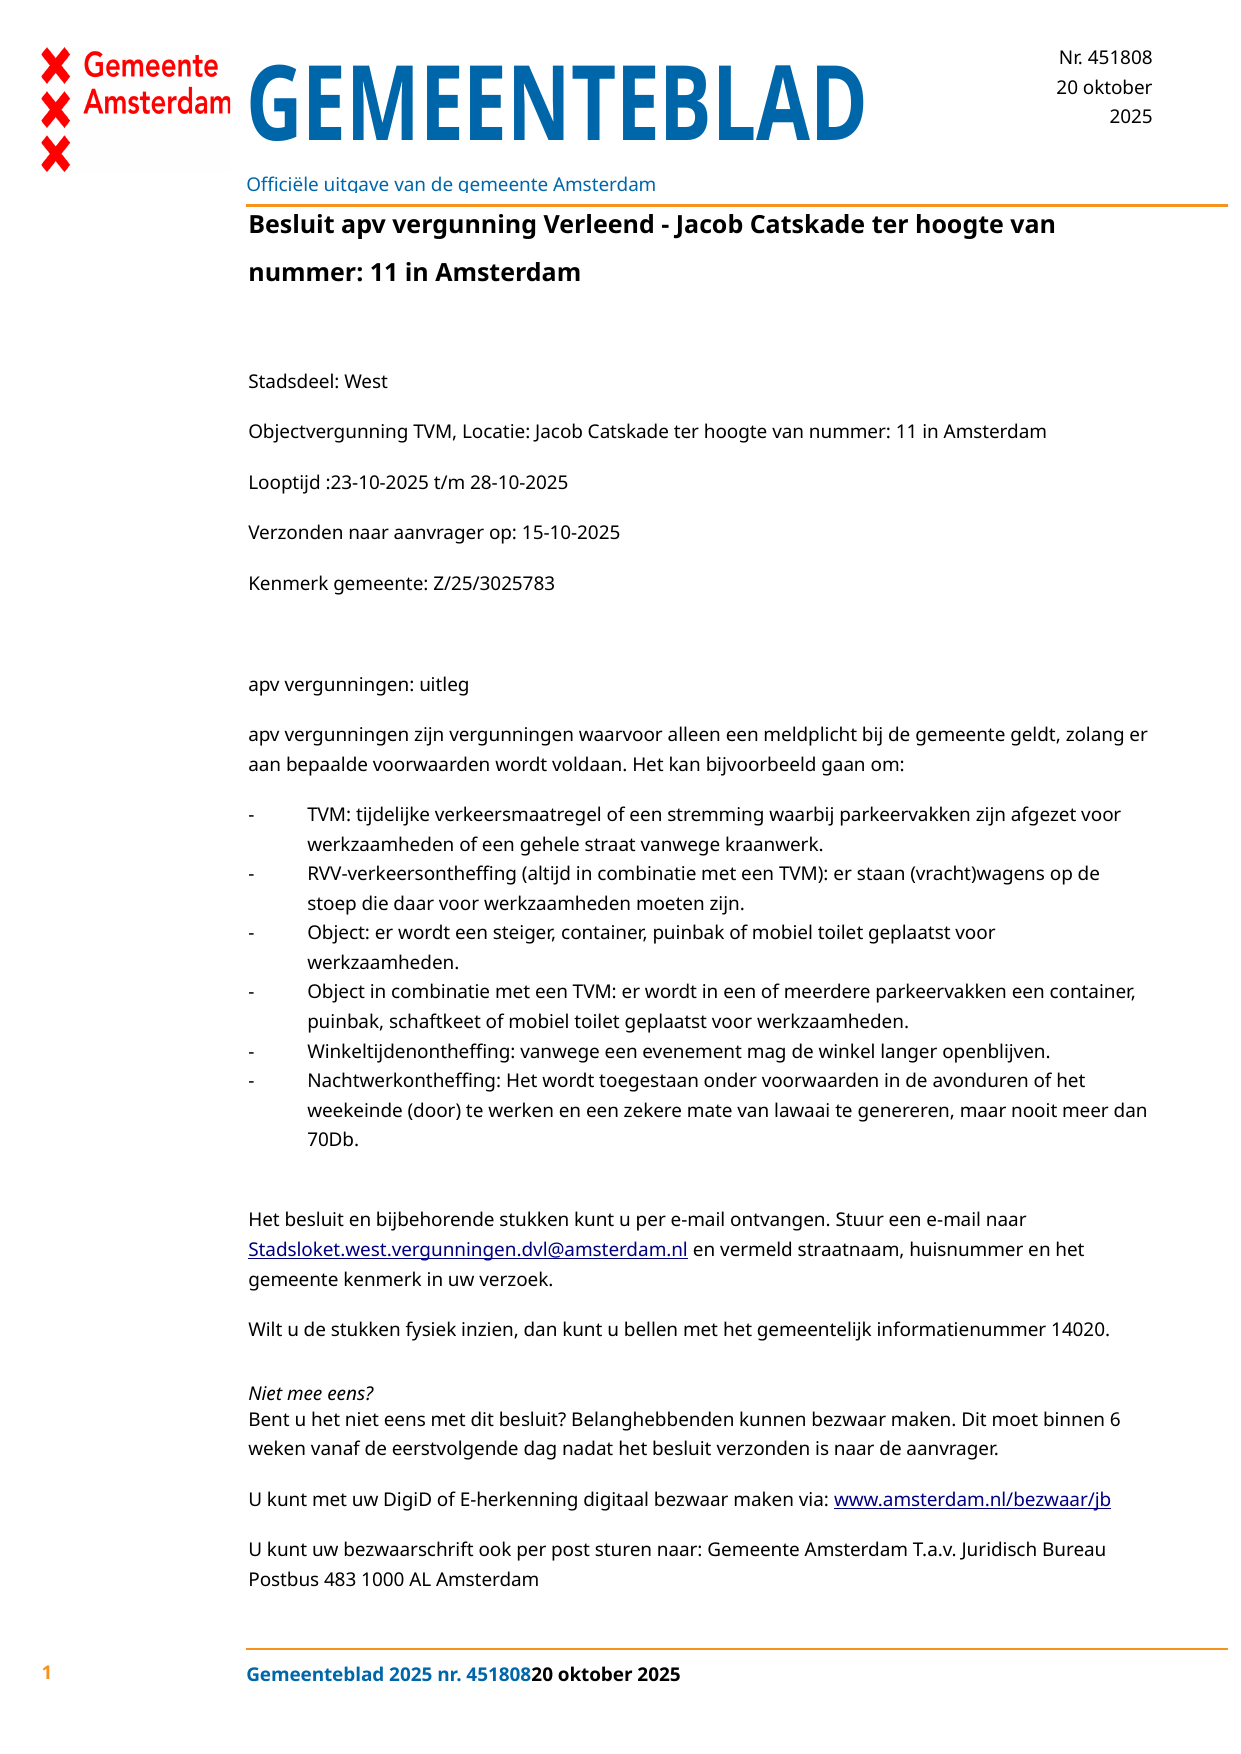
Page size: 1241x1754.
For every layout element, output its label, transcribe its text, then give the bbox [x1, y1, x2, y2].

picture [41, 47, 231, 172]
text Looptijd :23-10-2025 t/m 28-10-2025 [248, 469, 1152, 495]
text Verzonden naar aanvrager op: 15-10-2025 [248, 519, 1152, 545]
list Object: er wordt een steiger, container, puinbak of mobiel toilet geplaatst voor werkzaamheden. [248, 919, 1152, 975]
text Wilt u de stukken fysiek inzien, dan kunt u bellen met het gemeentelijk informatienummer 14020. [248, 1316, 1152, 1342]
text Objectvergunning TVM, Locatie: Jacob Catskade ter hoogte van nummer: 11 in Amsterdam [248, 419, 1152, 444]
text Besluit apv vergunning Verleend - Jacob Catskade ter hoogte van nummer: 11 in Amsterdam [248, 207, 1152, 288]
text Niet mee eens? [248, 1380, 1152, 1406]
text apv vergunningen: uitleg [248, 671, 1152, 697]
text apv vergunningen zijn vergunningen waarvoor alleen een meldplicht bij de gemeente geldt, zolang er aan bepaalde voorwaarden wordt voldaan. Het kan bijvoorbeeld gaan om: [248, 721, 1152, 777]
text Bent u het niet eens met dit besluit? Belanghebbenden kunnen bezwaar maken. Dit moet binnen 6 weken vanaf de eerstvolgende dag nadat het besluit verzonden is naar de aanvrager. [248, 1406, 1152, 1461]
list Object in combinatie met een TVM: er wordt in een of meerdere parkeervakken een container, puinbak, schaftkeet of mobiel toilet geplaatst voor werkzaamheden. [248, 979, 1152, 1034]
list TVM: tijdelijke verkeersmaatregel of een stremming waarbij parkeervakken zijn afgezet voor werkzaamheden of een gehele straat vanwege kraanwerk. [248, 801, 1152, 857]
list Winkeltijdenontheffing: vanwege een evenement mag de winkel langer openblijven. [248, 1038, 1152, 1064]
list RVV-verkeersontheffing (altijd in combinatie met een TVM): er staan (vracht)wagens op de stoep die daar voor werkzaamheden moeten zijn. [248, 860, 1152, 916]
text Het besluit en bijbehorende stukken kunt u per e-mail ontvangen. Stuur een e-mail naar Stadsloket.west.vergunningen.dvl@amsterdam.nl en vermeld straatnaam, huisnummer en het gemeente kenmerk in uw verzoek. [248, 1207, 1152, 1292]
text U kunt met uw DigiD of E-herkenning digitaal bezwaar maken via: www.amsterdam.nl/bezwaar/jb [248, 1486, 1152, 1512]
text Kenmerk gemeente: Z/25/3025783 [248, 570, 1152, 596]
list Nachtwerkontheffing: Het wordt toegestaan onder voorwaarden in de avonduren of het weekeinde (door) te werken en een zekere mate van lawaai te genereren, maar nooit meer dan 70Db. [248, 1067, 1152, 1152]
text Stadsdeel: West [248, 368, 1152, 394]
text U kunt uw bezwaarschrift ook per post sturen naar: Gemeente Amsterdam T.a.v. Juridisch Bureau Postbus 483 1000 AL Amsterdam [248, 1536, 1152, 1592]
